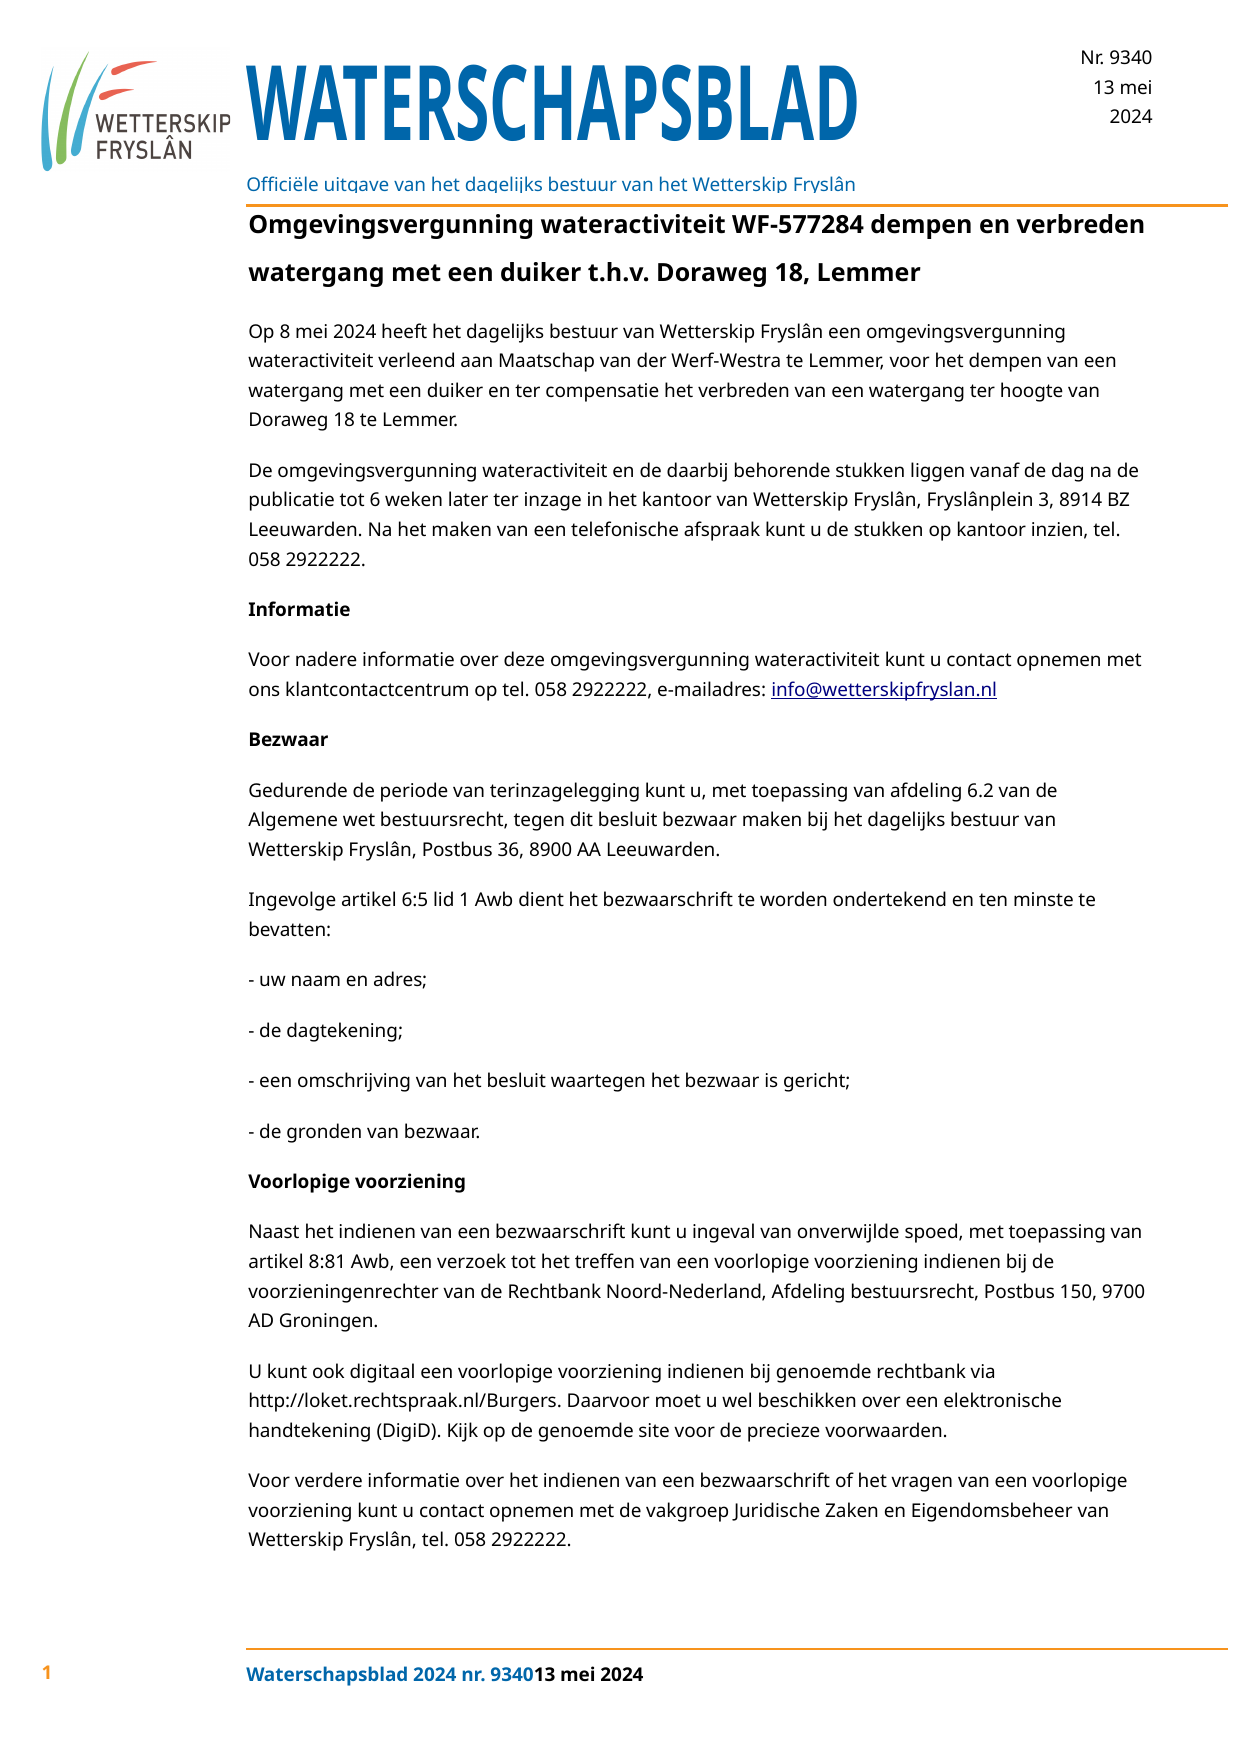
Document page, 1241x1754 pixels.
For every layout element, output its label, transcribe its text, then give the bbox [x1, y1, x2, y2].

text Ingevolge artikel 6:5 lid 1 Awb dient het bezwaarschrift te worden ondertekend en ten minste te bevatten: [248, 887, 1152, 942]
text Omgevingsvergunning wateractiviteit WF-577284 dempen en verbreden watergang met een duiker t.h.v. Doraweg 18, Lemmer [248, 207, 1152, 288]
text Voor nadere informatie over deze omgevingsvergunning wateractiviteit kunt u contact opnemen met ons klantcontactcentrum op tel. 058 2922222, e-mailadres: info@wetterskipfryslan.nl [248, 647, 1152, 702]
text Naast het indienen van een bezwaarschrift kunt u ingeval van onverwijlde spoed, met toepassing van artikel 8:81 Awb, een verzoek tot het treffen van een voorlopige voorziening indienen bij de voorzieningenrechter van de Rechtbank Noord-Nederland, Afdeling bestuursrecht, Postbus 150, 9700 AD Groningen. [248, 1219, 1152, 1333]
text - de dagtekening; [248, 1017, 1152, 1043]
text Voorlopige voorziening [248, 1168, 1152, 1194]
text - uw naam en adres; [248, 967, 1152, 992]
text U kunt ook digitaal een voorlopige voorziening indienen bij genoemde rechtbank via http://loket.rechtspraak.nl/Burgers. Daarvoor moet u wel beschikken over een elektronische handtekening (DigiD). Kijk op de genoemde site voor de precieze voorwaarden. [248, 1358, 1152, 1443]
text Gedurende de periode van terinzagelegging kunt u, met toepassing van afdeling 6.2 van de Algemene wet bestuursrecht, tegen dit besluit bezwaar maken bij het dagelijks bestuur van Wetterskip Fryslân, Postbus 36, 8900 AA Leeuwarden. [248, 777, 1152, 862]
text De omgevingsvergunning wateractiviteit en de daarbij behorende stukken liggen vanaf de dag na de publicatie tot 6 weken later ter inzage in het kantoor van Wetterskip Fryslân, Fryslânplein 3, 8914 BZ Leeuwarden. Na het maken van een telefonische afspraak kunt u de stukken op kantoor inzien, tel. 058 2922222. [248, 457, 1152, 572]
text - een omschrijving van het besluit waartegen het bezwaar is gericht; [248, 1067, 1152, 1093]
text Voor verdere informatie over het indienen van een bezwaarschrift of het vragen van een voorlopige voorziening kunt u contact opnemen met de vakgroep Juridische Zaken en Eigendomsbeheer van Wetterskip Fryslân, tel. 058 2922222. [248, 1467, 1152, 1552]
text - de gronden van bezwaar. [248, 1118, 1152, 1144]
picture [41, 47, 231, 172]
text Op 8 mei 2024 heeft het dagelijks bestuur van Wetterskip Fryslân een omgevingsvergunning wateractiviteit verleend aan Maatschap van der Werf-Westra te Lemmer, voor het dempen van een watergang met een duiker en ter compensatie het verbreden van een watergang ter hoogte van Doraweg 18 te Lemmer. [248, 318, 1152, 432]
text Bezwaar [248, 727, 1152, 752]
text Informatie [248, 596, 1152, 622]
